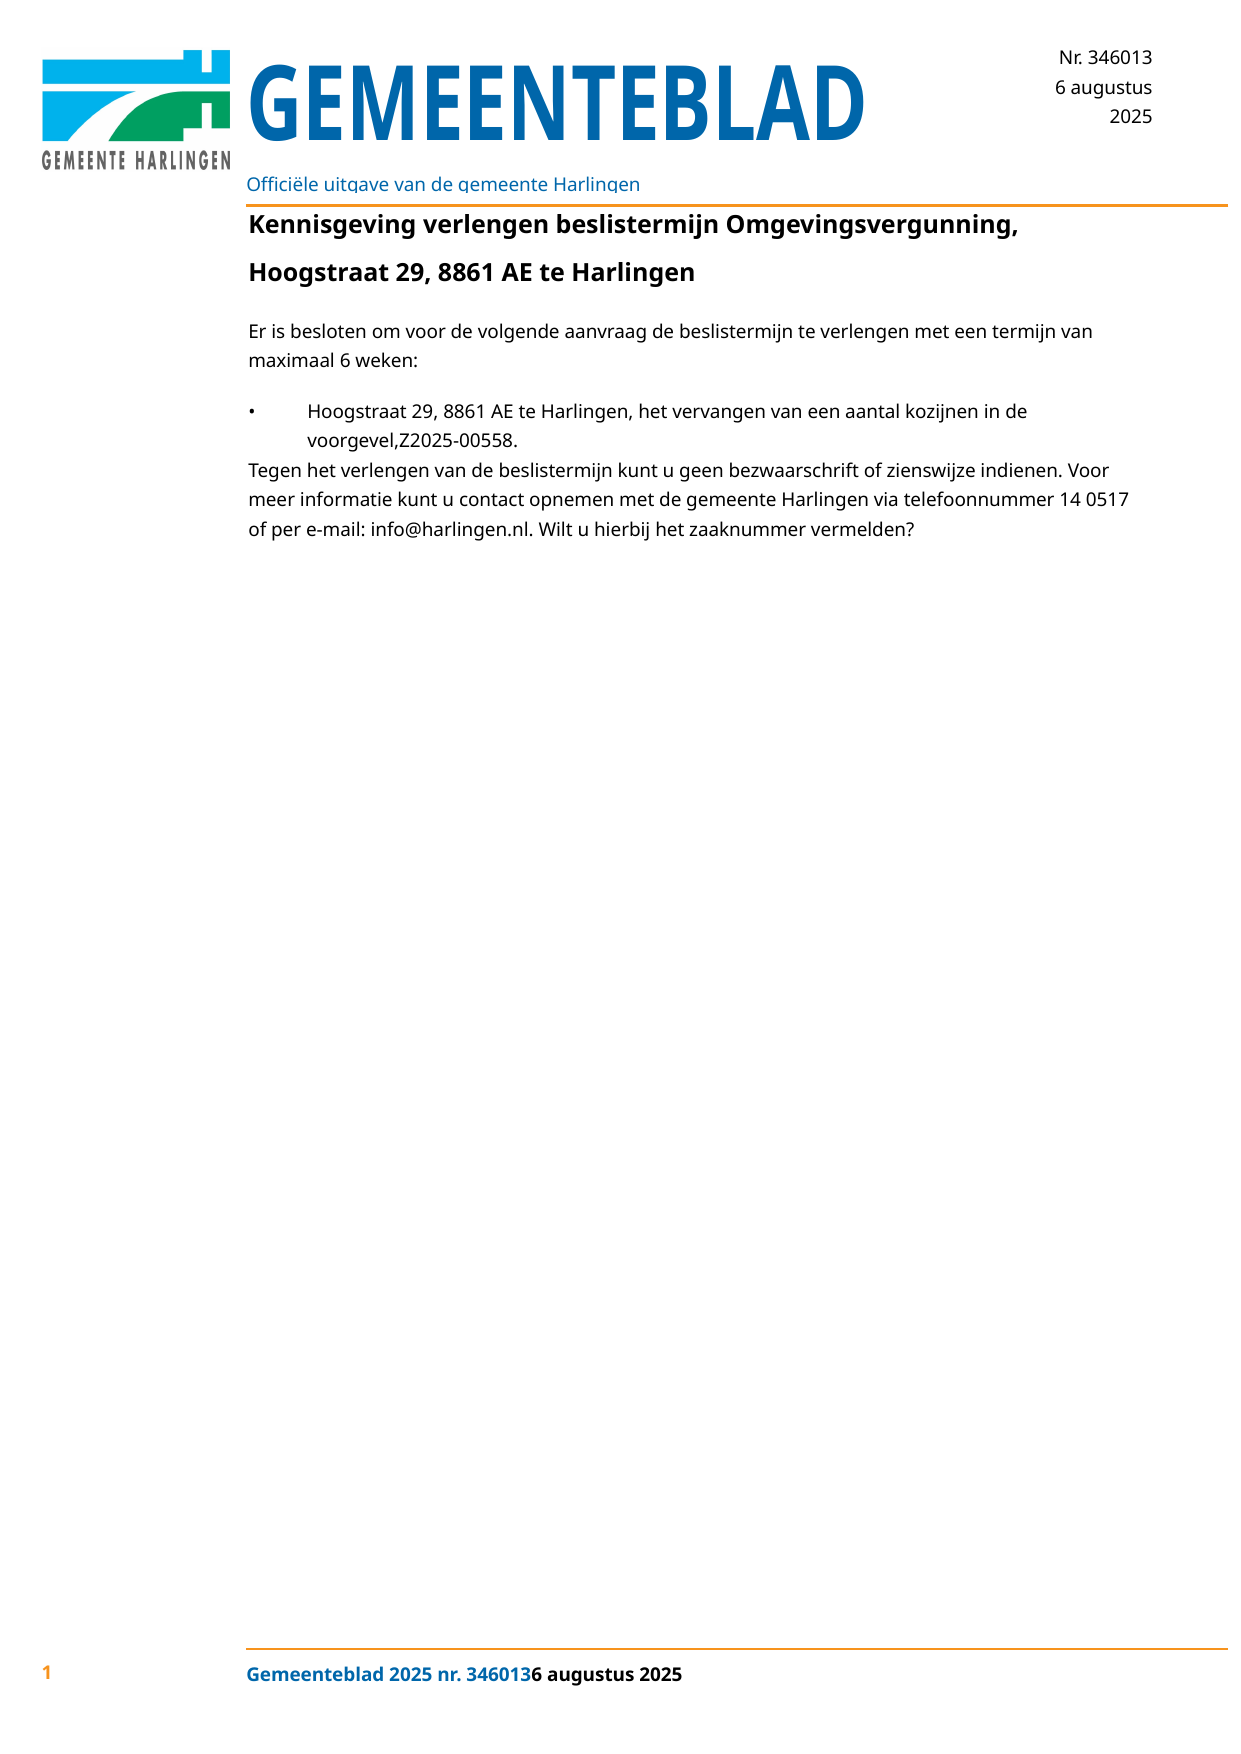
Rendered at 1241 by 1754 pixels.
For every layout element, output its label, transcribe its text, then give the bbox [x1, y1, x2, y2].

list Hoogstraat 29, 8861 AE te Harlingen, het vervangen van een aantal kozijnen in de voorgevel,Z2025-00558. [248, 398, 1152, 453]
picture [41, 47, 231, 172]
text Tegen het verlengen van de beslistermijn kunt u geen bezwaarschrift of zienswijze indienen. Voor meer informatie kunt u contact opnemen met de gemeente Harlingen via telefoonnummer 14 0517 of per e-mail: info@harlingen.nl. Wilt u hierbij het zaaknummer vermelden? [248, 457, 1152, 542]
text Er is besloten om voor de volgende aanvraag de beslistermijn te verlengen met een termijn van maximaal 6 weken: [248, 318, 1152, 373]
text Kennisgeving verlengen beslistermijn Omgevingsvergunning, Hoogstraat 29, 8861 AE te Harlingen [248, 207, 1152, 288]
